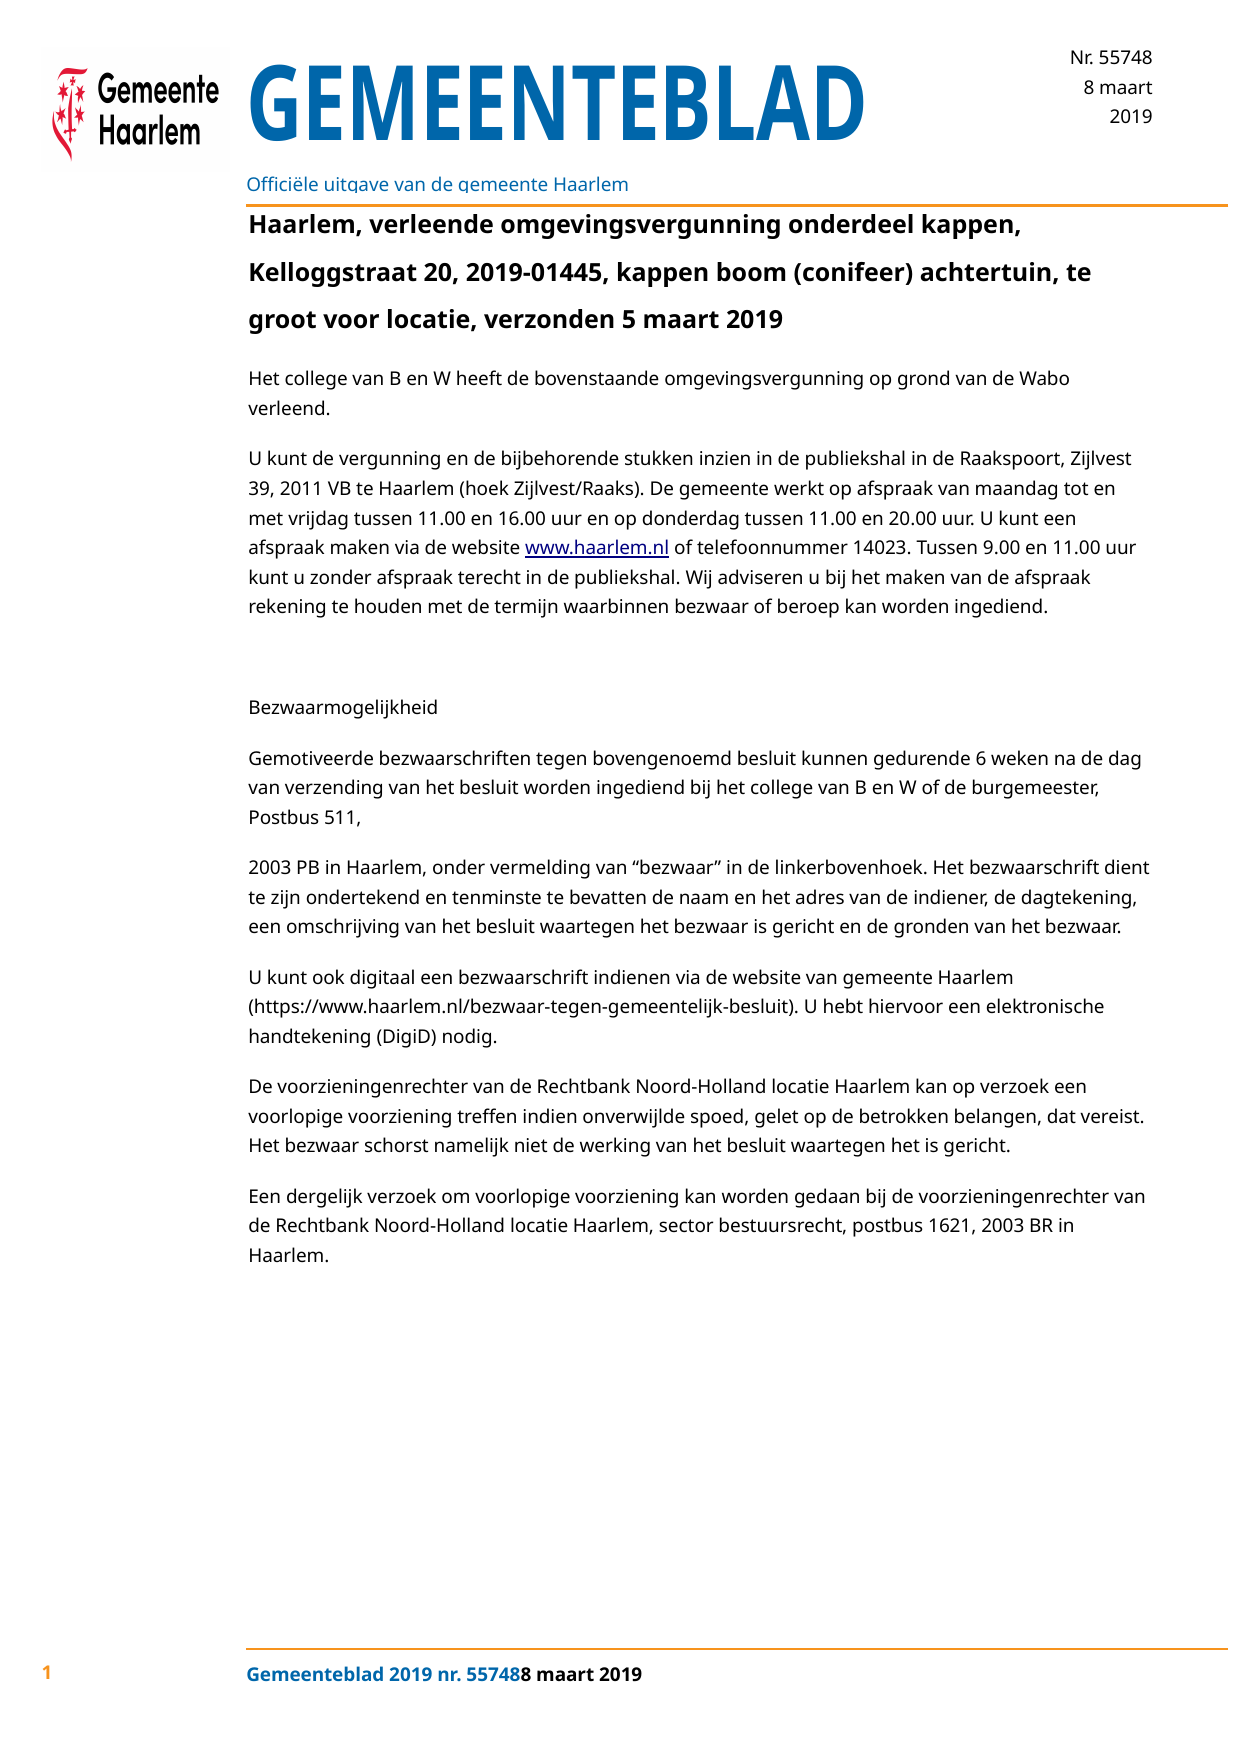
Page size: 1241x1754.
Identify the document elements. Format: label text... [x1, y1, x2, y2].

text Haarlem, verleende omgevingsvergunning onderdeel kappen, Kelloggstraat 20, 2019-01445, kappen boom (conifeer) achtertuin, te groot voor locatie, verzonden 5 maart 2019 [248, 207, 1152, 336]
text U kunt ook digitaal een bezwaarschrift indienen via de website van gemeente Haarlem (https://www.haarlem.nl/bezwaar-tegen-gemeentelijk-besluit). U hebt hiervoor een elektronische handtekening (DigiD) nodig. [248, 964, 1152, 1049]
text De voorzieningenrechter van de Rechtbank Noord-Holland locatie Haarlem kan op verzoek een voorlopige voorziening treffen indien onverwijlde spoed, gelet op de betrokken belangen, dat vereist. Het bezwaar schorst namelijk niet de werking van het besluit waartegen het is gericht. [248, 1073, 1152, 1158]
text Bezwaarmogelijkheid [248, 694, 1152, 720]
text Gemotiveerde bezwaarschriften tegen bovengenoemd besluit kunnen gedurende 6 weken na de dag van verzending van het besluit worden ingediend bij het college van B en W of de burgemeester, Postbus 511, [248, 745, 1152, 829]
text U kunt de vergunning en de bijbehorende stukken inzien in de publiekshal in de Raakspoort, Zijlvest 39, 2011 VB te Haarlem (hoek Zijlvest/Raaks). De gemeente werkt op afspraak van maandag tot en met vrijdag tussen 11.00 en 16.00 uur en op donderdag tussen 11.00 en 20.00 uur. U kunt een afspraak maken via de website www.haarlem.nl of telefoonnummer 14023. Tussen 9.00 en 11.00 uur kunt u zonder afspraak terecht in de publiekshal. Wij adviseren u bij het maken van de afspraak rekening te houden met de termijn waarbinnen bezwaar of beroep kan worden ingediend. [248, 446, 1152, 619]
text Het college van B en W heeft de bovenstaande omgevingsvergunning op grond van de Wabo verleend. [248, 366, 1152, 421]
text Een dergelijk verzoek om voorlopige voorziening kan worden gedaan bij de voorzieningenrechter van de Rechtbank Noord-Holland locatie Haarlem, sector bestuursrecht, postbus 1621, 2003 BR in Haarlem. [248, 1183, 1152, 1268]
text 2003 PB in Haarlem, onder vermelding van “bezwaar” in de linkerbovenhoek. Het bezwaarschrift dient te zijn ondertekend en tenminste te bevatten de naam en het adres van de indiener, de dagtekening, een omschrijving van het besluit waartegen het bezwaar is gericht en de gronden van het bezwaar. [248, 854, 1152, 939]
picture [41, 47, 231, 172]
